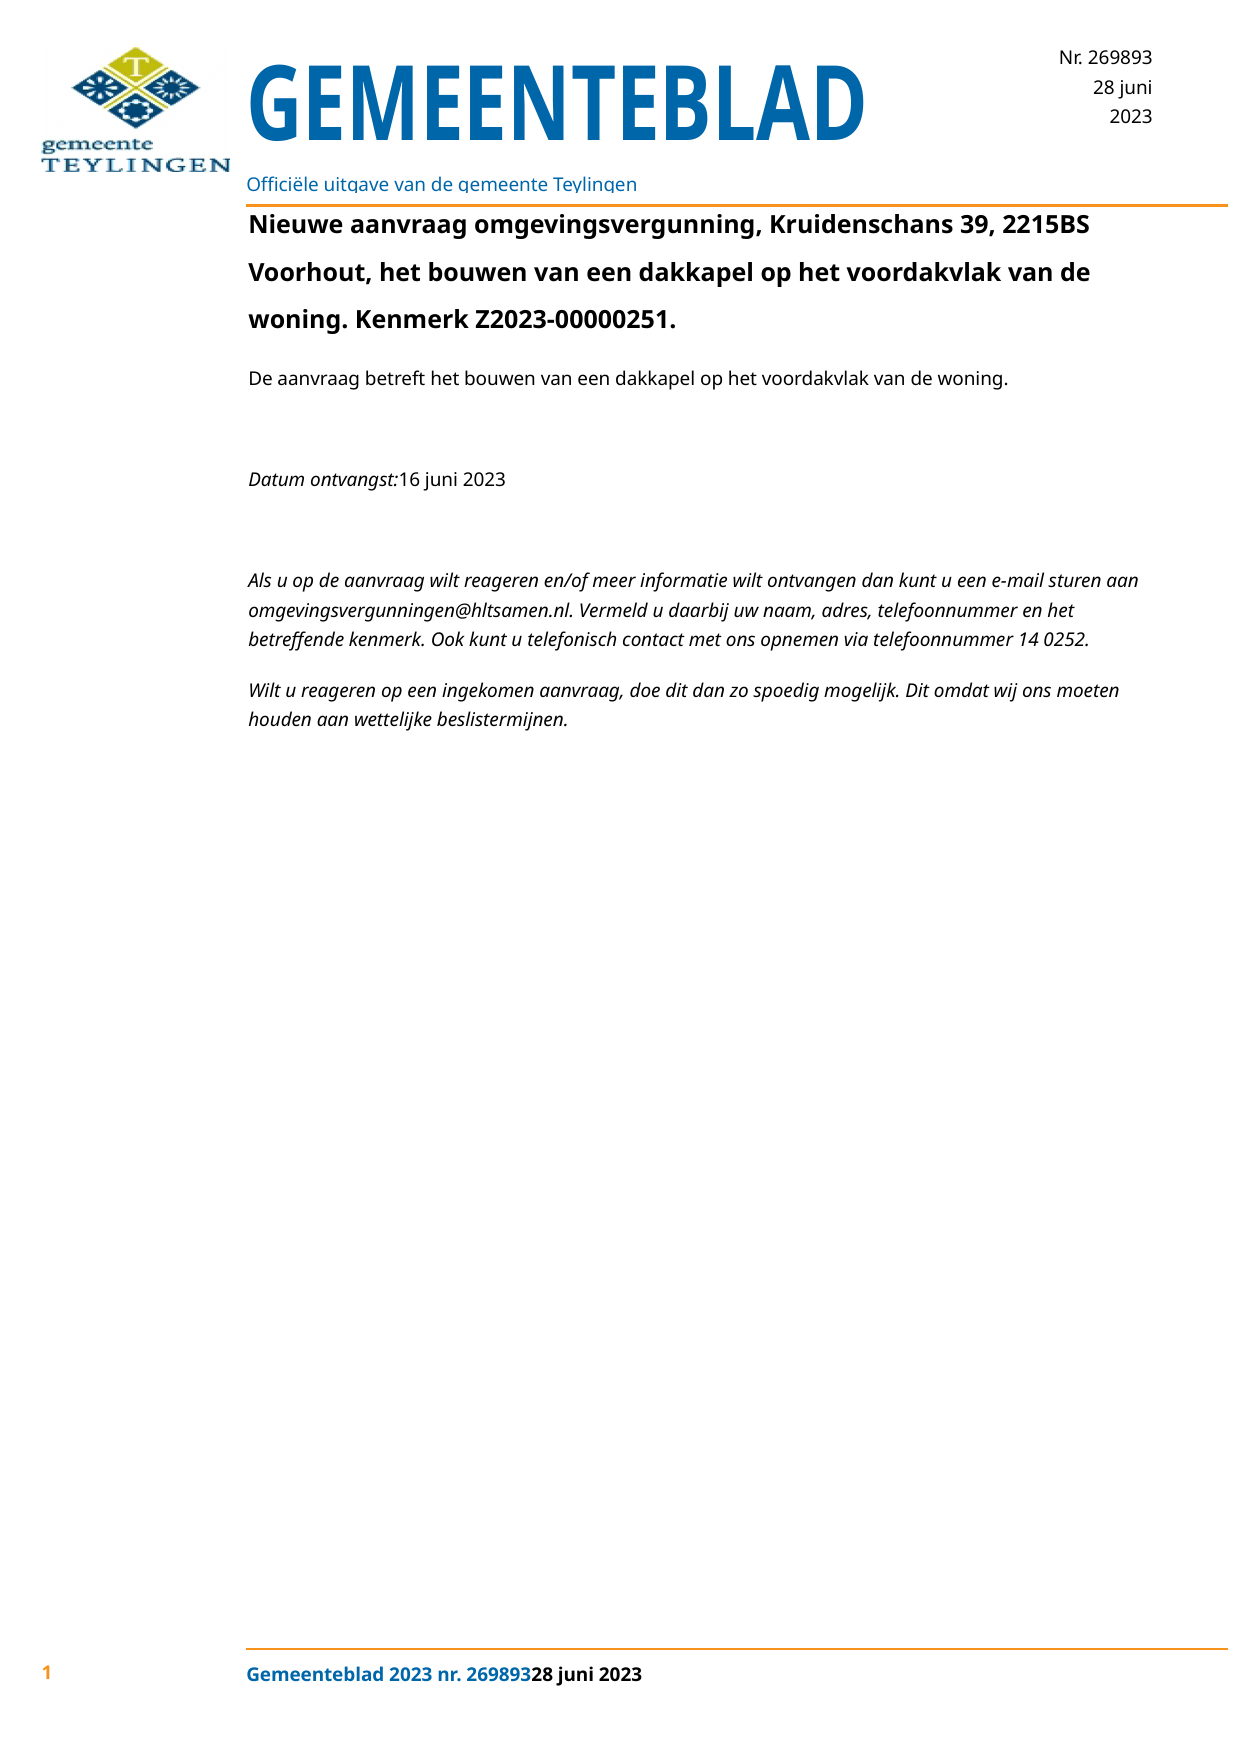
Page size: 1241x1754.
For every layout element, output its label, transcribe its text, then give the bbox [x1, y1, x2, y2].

text Nieuwe aanvraag omgevingsvergunning, Kruidenschans 39, 2215BS Voorhout, het bouwen van een dakkapel op het voordakvlak van de woning. Kenmerk Z2023-00000251. [248, 207, 1152, 336]
text De aanvraag betreft het bouwen van een dakkapel op het voordakvlak van de woning. [248, 366, 1152, 391]
text Datum ontvangst:16 juni 2023 [248, 466, 1152, 492]
picture [41, 47, 231, 172]
text Wilt u reageren op een ingekomen aanvraag, doe dit dan zo spoedig mogelijk. Dit omdat wij ons moeten houden aan wettelijke beslistermijnen. [248, 677, 1152, 732]
text Als u op de aanvraag wilt reageren en/of meer informatie wilt ontvangen dan kunt u een e-mail sturen aan omgevingsvergunningen@hltsamen.nl. Vermeld u daarbij uw naam, adres, telefoonnummer en het betreffende kenmerk. Ook kunt u telefonisch contact met ons opnemen via telefoonnummer 14 0252. [248, 567, 1152, 652]
